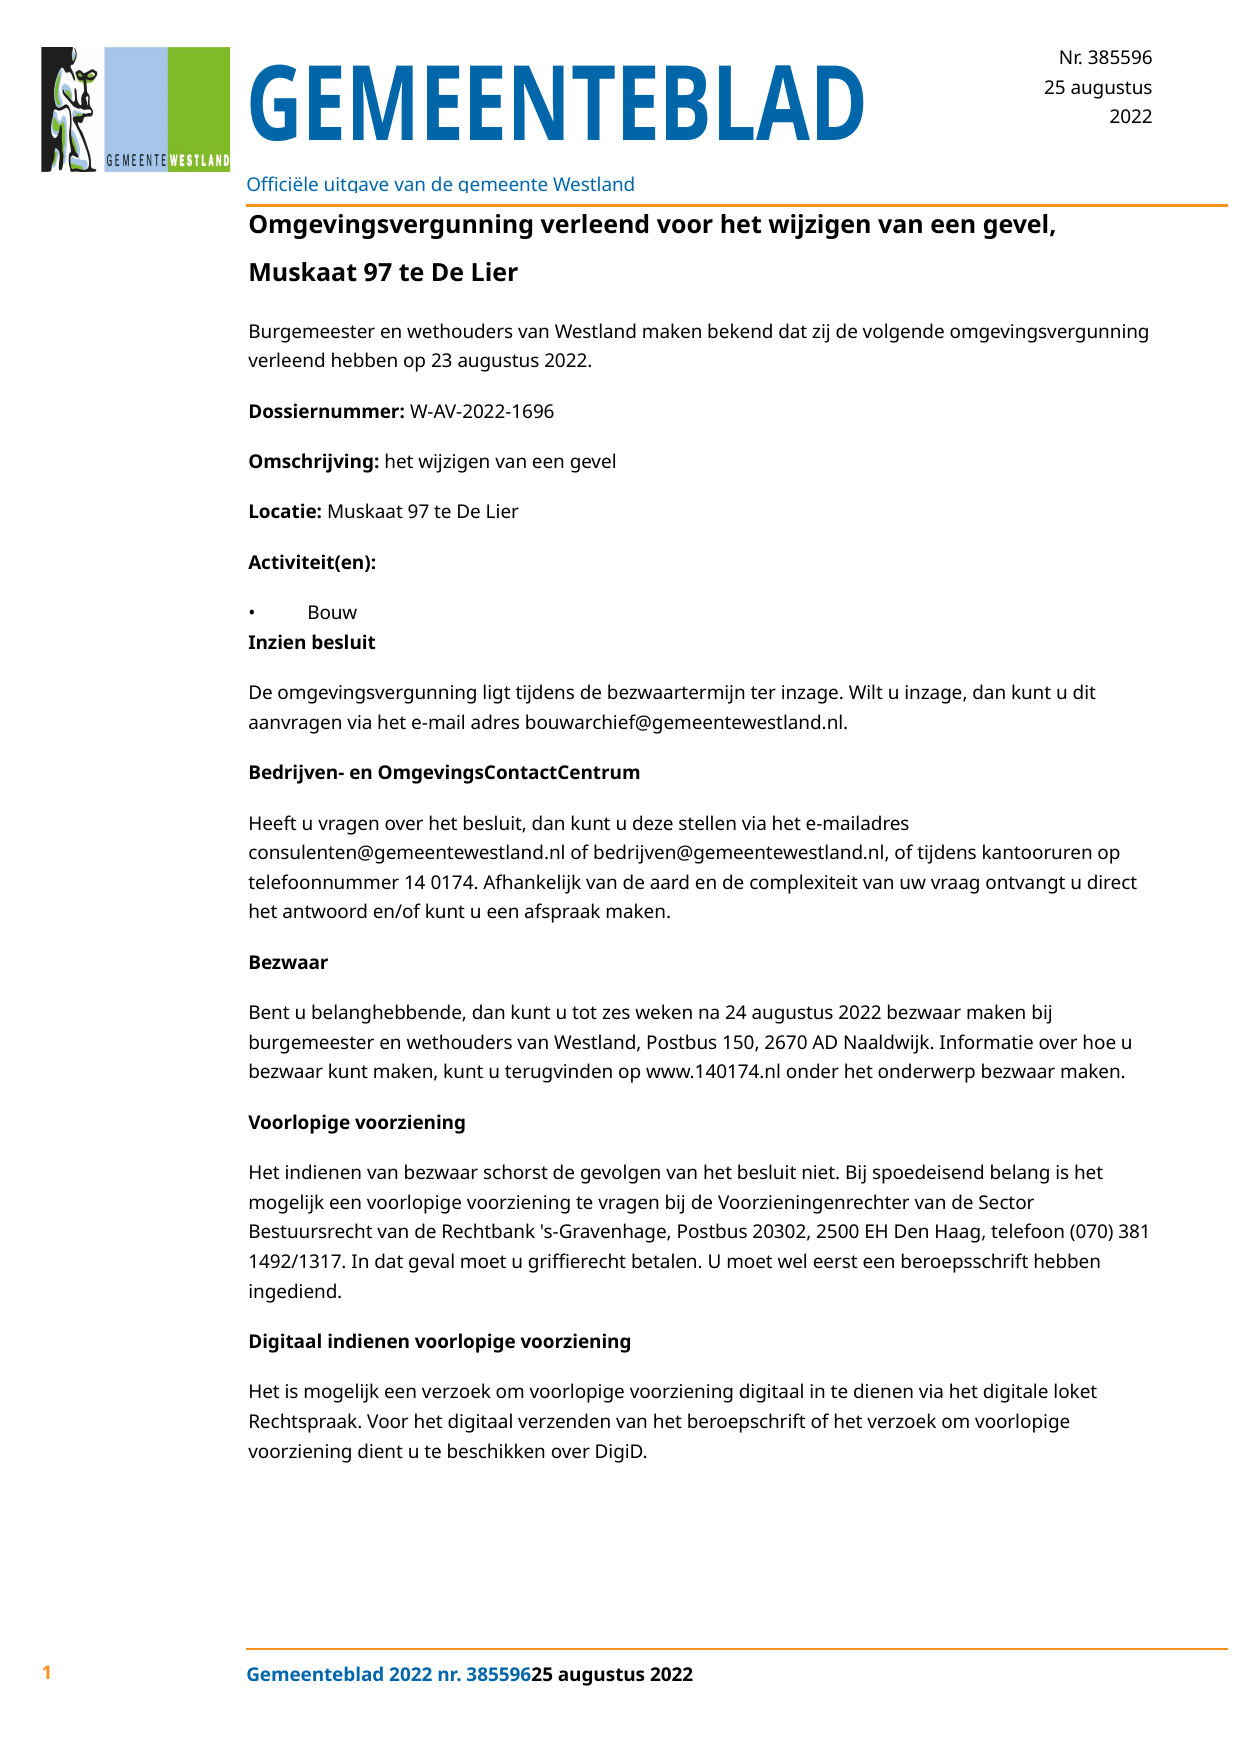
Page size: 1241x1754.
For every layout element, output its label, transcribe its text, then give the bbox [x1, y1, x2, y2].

text Bedrijven- en OmgevingsContactCentrum [248, 759, 1152, 785]
list Bouw [248, 599, 1152, 625]
text Bezwaar [248, 949, 1152, 975]
text Locatie: Muskaat 97 te De Lier [248, 499, 1152, 524]
text Heeft u vragen over het besluit, dan kunt u deze stellen via het e-mailadres consulenten@gemeentewestland.nl of bedrijven@gemeentewestland.nl, of tijdens kantooruren op telefoonnummer 14 0174. Afhankelijk van de aard en de complexiteit van uw vraag ontvangt u direct het antwoord en/of kunt u een afspraak maken. [248, 810, 1152, 924]
text Omgevingsvergunning verleend voor het wijzigen van een gevel, Muskaat 97 te De Lier [248, 207, 1152, 288]
text Het indienen van bezwaar schorst de gevolgen van het besluit niet. Bij spoedeisend belang is het mogelijk een voorlopige voorziening te vragen bij de Voorzieningenrechter van de Sector Bestuursrecht van de Rechtbank 's-Gravenhage, Postbus 20302, 2500 EH Den Haag, telefoon (070) 381 1492/1317. In dat geval moet u griffierecht betalen. U moet wel eerst een beroepsschrift hebben ingediend. [248, 1159, 1152, 1304]
text Het is mogelijk een verzoek om voorlopige voorziening digitaal in te dienen via het digitale loket Rechtspraak. Voor het digitaal verzenden van het beroepschrift of het verzoek om voorlopige voorziening dient u te beschikken over DigiD. [248, 1379, 1152, 1464]
text Omschrijving: het wijzigen van een gevel [248, 448, 1152, 474]
text De omgevingsvergunning ligt tijdens de bezwaartermijn ter inzage. Wilt u inzage, dan kunt u dit aanvragen via het e-mail adres bouwarchief@gemeentewestland.nl. [248, 679, 1152, 735]
text Dossiernummer: W-AV-2022-1696 [248, 398, 1152, 424]
text Inzien besluit [248, 629, 1152, 655]
text Activiteit(en): [248, 549, 1152, 575]
text Digitaal indienen voorlopige voorziening [248, 1328, 1152, 1354]
text Bent u belanghebbende, dan kunt u tot zes weken na 24 augustus 2022 bezwaar maken bij burgemeester en wethouders van Westland, Postbus 150, 2670 AD Naaldwijk. Informatie over hoe u bezwaar kunt maken, kunt u terugvinden op www.140174.nl onder het onderwerp bezwaar maken. [248, 999, 1152, 1084]
text Burgemeester en wethouders van Westland maken bekend dat zij de volgende omgevingsvergunning verleend hebben op 23 augustus 2022. [248, 318, 1152, 373]
text Voorlopige voorziening [248, 1109, 1152, 1135]
picture [41, 47, 231, 172]
